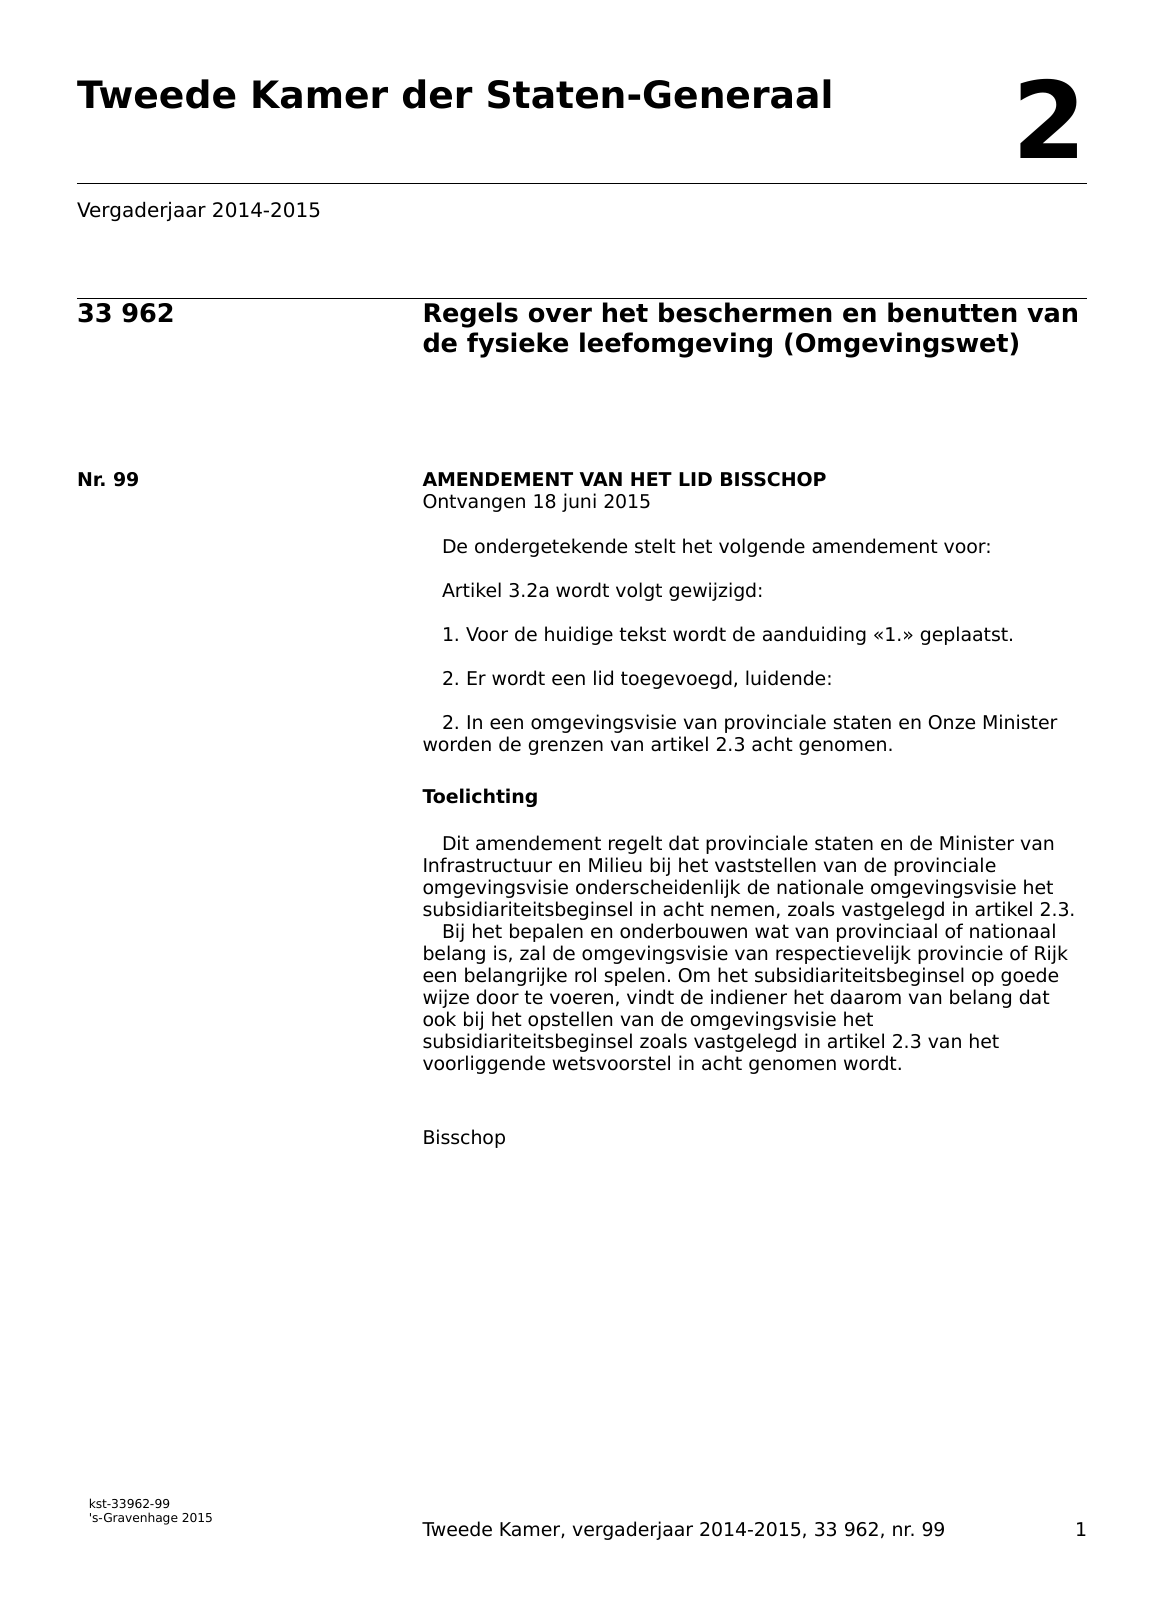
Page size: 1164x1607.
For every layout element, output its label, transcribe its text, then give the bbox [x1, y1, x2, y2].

text 2. In een omgevingsvisie van provinciale staten en Onze Minister worden de grenzen van artikel 2.3 acht genomen. [422, 712, 1087, 756]
text kst-33962-99 [88, 1497, 323, 1511]
subtitle Toelichting [422, 786, 1087, 808]
text 1. Voor de huidige tekst wordt de aanduiding «1.» geplaatst. [422, 624, 1087, 646]
text Artikel 3.2a wordt volgt gewijzigd: [422, 580, 1087, 602]
table_header 2 [886, 59, 1087, 183]
text 2. Er wordt een lid toegevoegd, luidende: [422, 668, 1087, 690]
table_cell Vergaderjaar 2014-2015 [77, 184, 1087, 298]
table_header Tweede Kamer der Staten-Generaal [77, 59, 886, 183]
subtitle 33 962 Regels over het beschermen en benutten van de fysieke leefomgeving (Omgevingswet) [77, 299, 1087, 358]
subtitle Nr. 99 AMENDEMENT VAN HET LID BISSCHOP [77, 469, 1087, 491]
text De ondergetekende stelt het volgende amendement voor: [422, 536, 1087, 557]
text Bij het bepalen en onderbouwen wat van provinciaal of nationaal belang is, zal de omgevingsvisie van respectievelijk provincie of Rijk een belangrijke rol spelen. Om het subsidiariteitsbeginsel op goede wijze door te voeren, vindt de indiener het daarom van belang dat ook bij het opstellen van de omgevingsvisie het subsidiariteitsbeginsel zoals vastgelegd in artikel 2.3 van het voorliggende wetsvoorstel in acht genomen wordt. [422, 921, 1087, 1075]
text Ontvangen 18 juni 2015 [422, 491, 1087, 513]
text Bisschop [422, 1105, 1087, 1149]
text Dit amendement regelt dat provinciale staten en de Minister van Infrastructuur en Milieu bij het vaststellen van de provinciale omgevingsvisie onderscheidenlijk de nationale omgevingsvisie het subsidiariteitsbeginsel in acht nemen, zoals vastgelegd in artikel 2.3. [422, 833, 1087, 921]
text 's-Gravenhage 2015 [88, 1511, 323, 1525]
